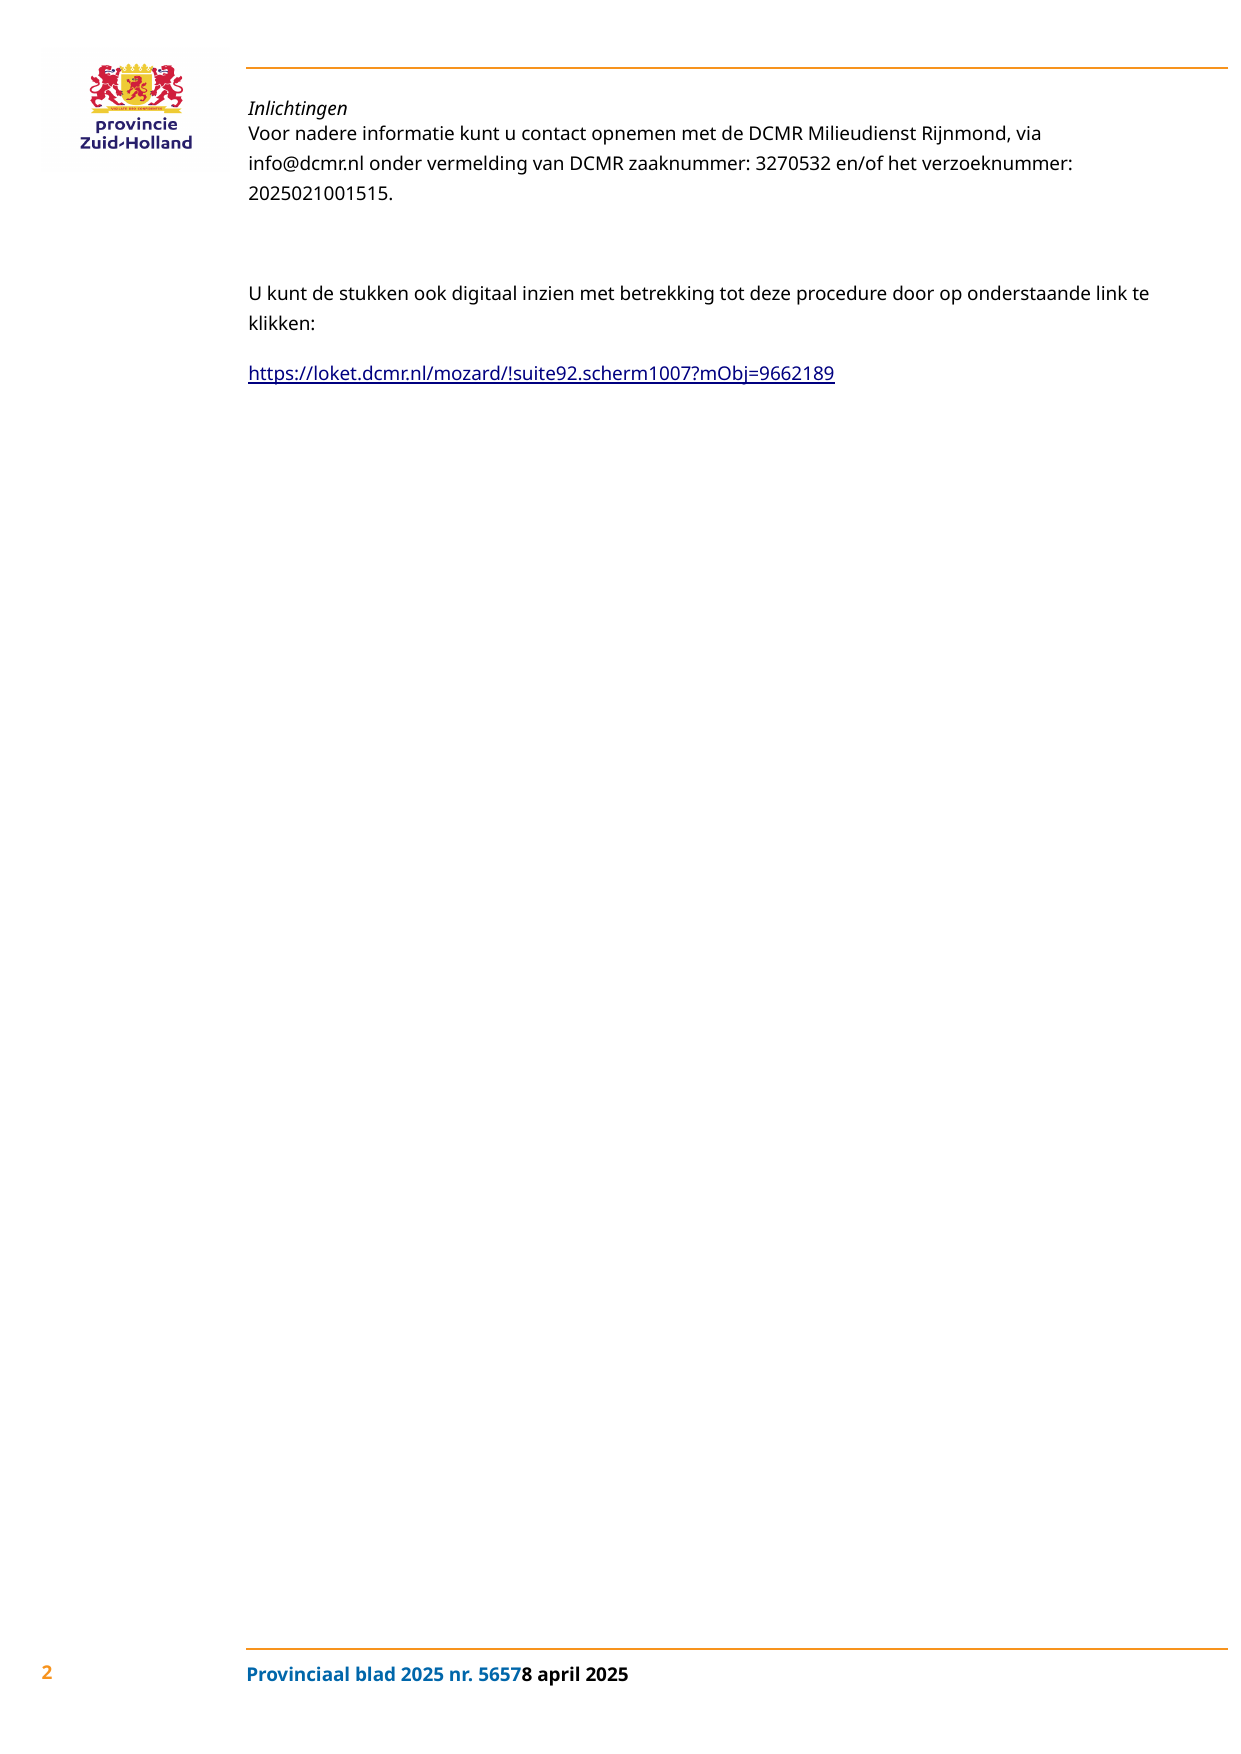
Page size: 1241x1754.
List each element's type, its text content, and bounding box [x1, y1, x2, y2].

picture [41, 47, 231, 172]
text https://loket.dcmr.nl/mozard/!suite92.scherm1007?mObj=9662189 [248, 361, 1152, 386]
text Inlichtingen [248, 95, 1152, 121]
text Voor nadere informatie kunt u contact opnemen met de DCMR Milieudienst Rijnmond, via info@dcmr.nl onder vermelding van DCMR zaaknummer: 3270532 en/of het verzoeknummer: 2025021001515. [248, 121, 1152, 205]
text U kunt de stukken ook digitaal inzien met betrekking tot deze procedure door op onderstaande link te klikken: [248, 281, 1152, 336]
